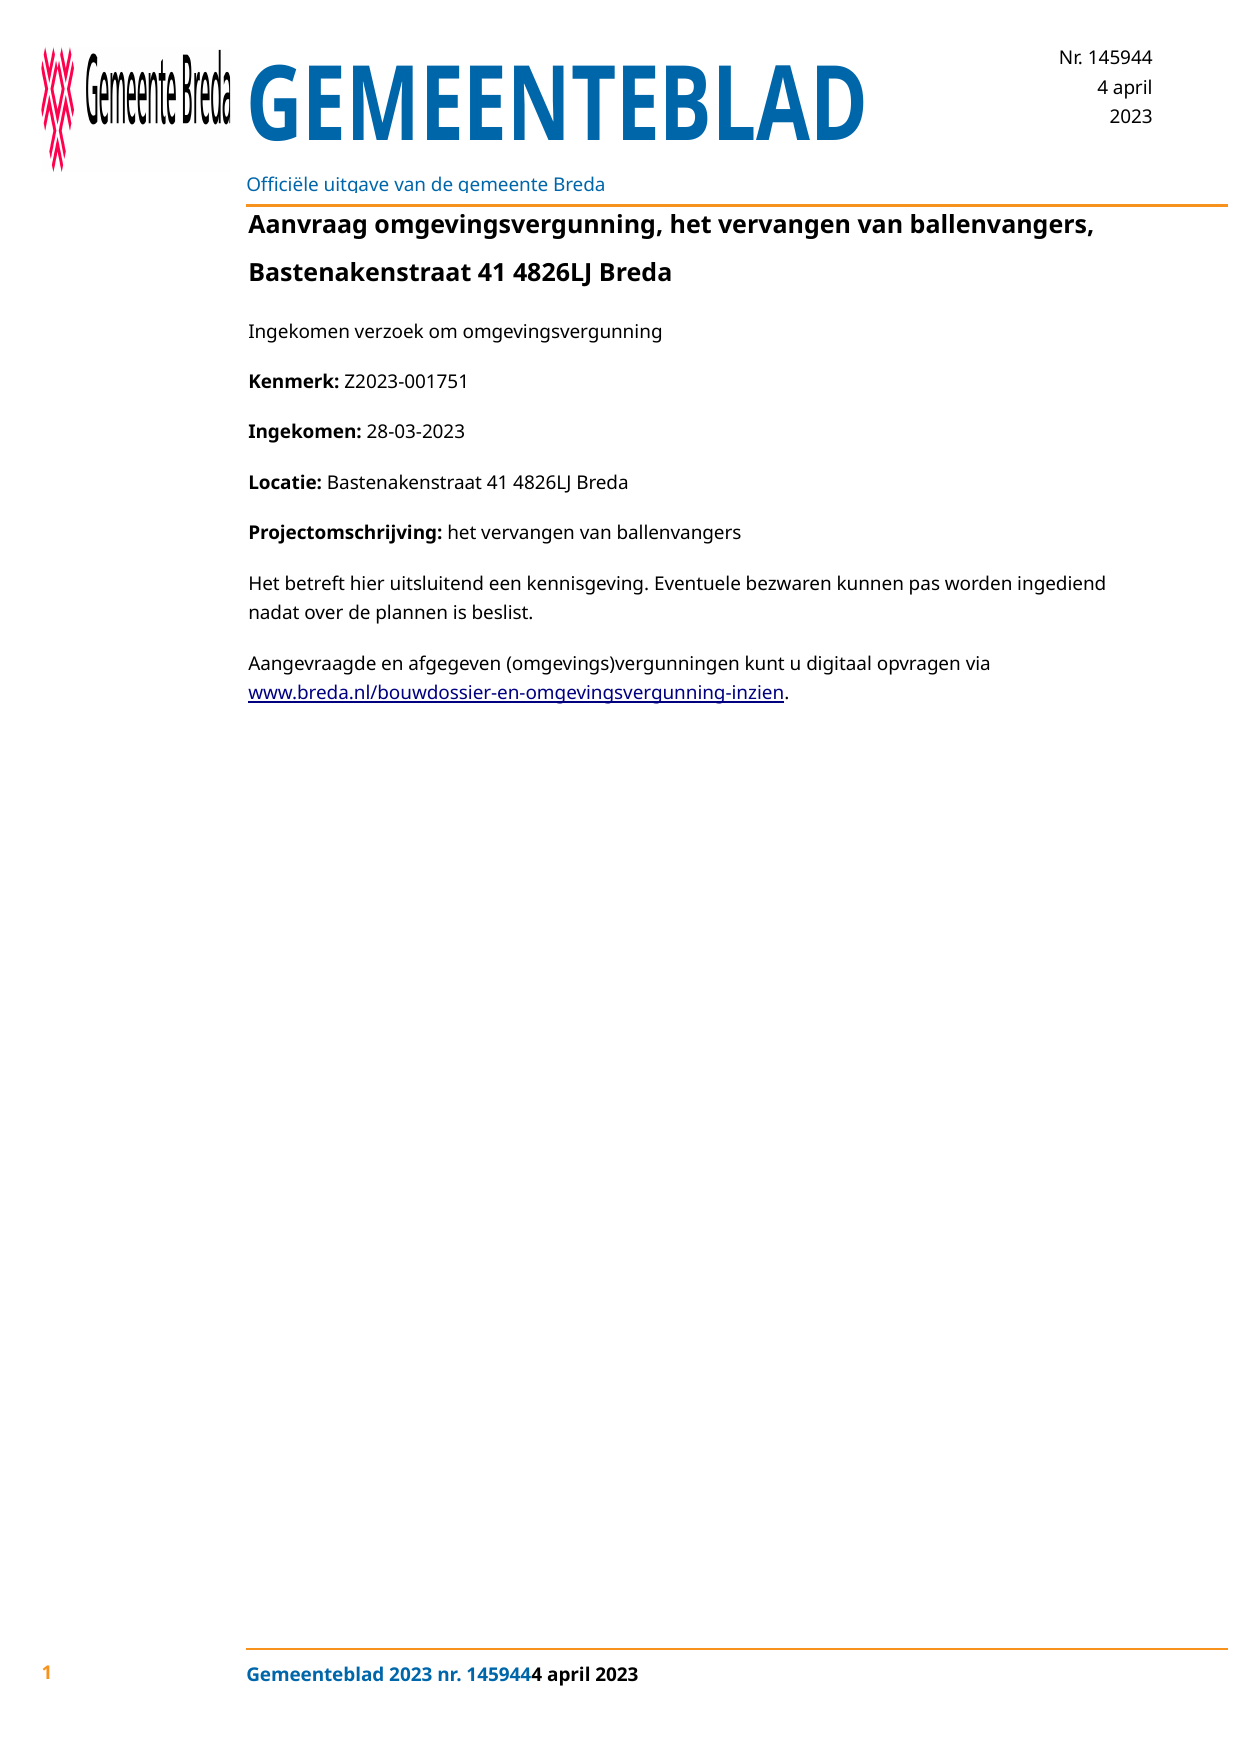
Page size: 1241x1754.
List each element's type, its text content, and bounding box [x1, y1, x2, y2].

text Locatie: Bastenakenstraat 41 4826LJ Breda [248, 469, 1152, 495]
text Ingekomen verzoek om omgevingsvergunning [248, 318, 1152, 344]
text Aanvraag omgevingsvergunning, het vervangen van ballenvangers, Bastenakenstraat 41 4826LJ Breda [248, 207, 1152, 288]
text Aangevraagde en afgegeven (omgevings)vergunningen kunt u digitaal opvragen via www.breda.nl/bouwdossier-en-omgevingsvergunning-inzien. [248, 650, 1152, 705]
text Kenmerk: Z2023-001751 [248, 368, 1152, 394]
text Projectomschrijving: het vervangen van ballenvangers [248, 519, 1152, 545]
picture [41, 47, 231, 172]
text Het betreft hier uitsluitend een kennisgeving. Eventuele bezwaren kunnen pas worden ingediend nadat over de plannen is beslist. [248, 570, 1152, 625]
text Ingekomen: 28-03-2023 [248, 419, 1152, 444]
